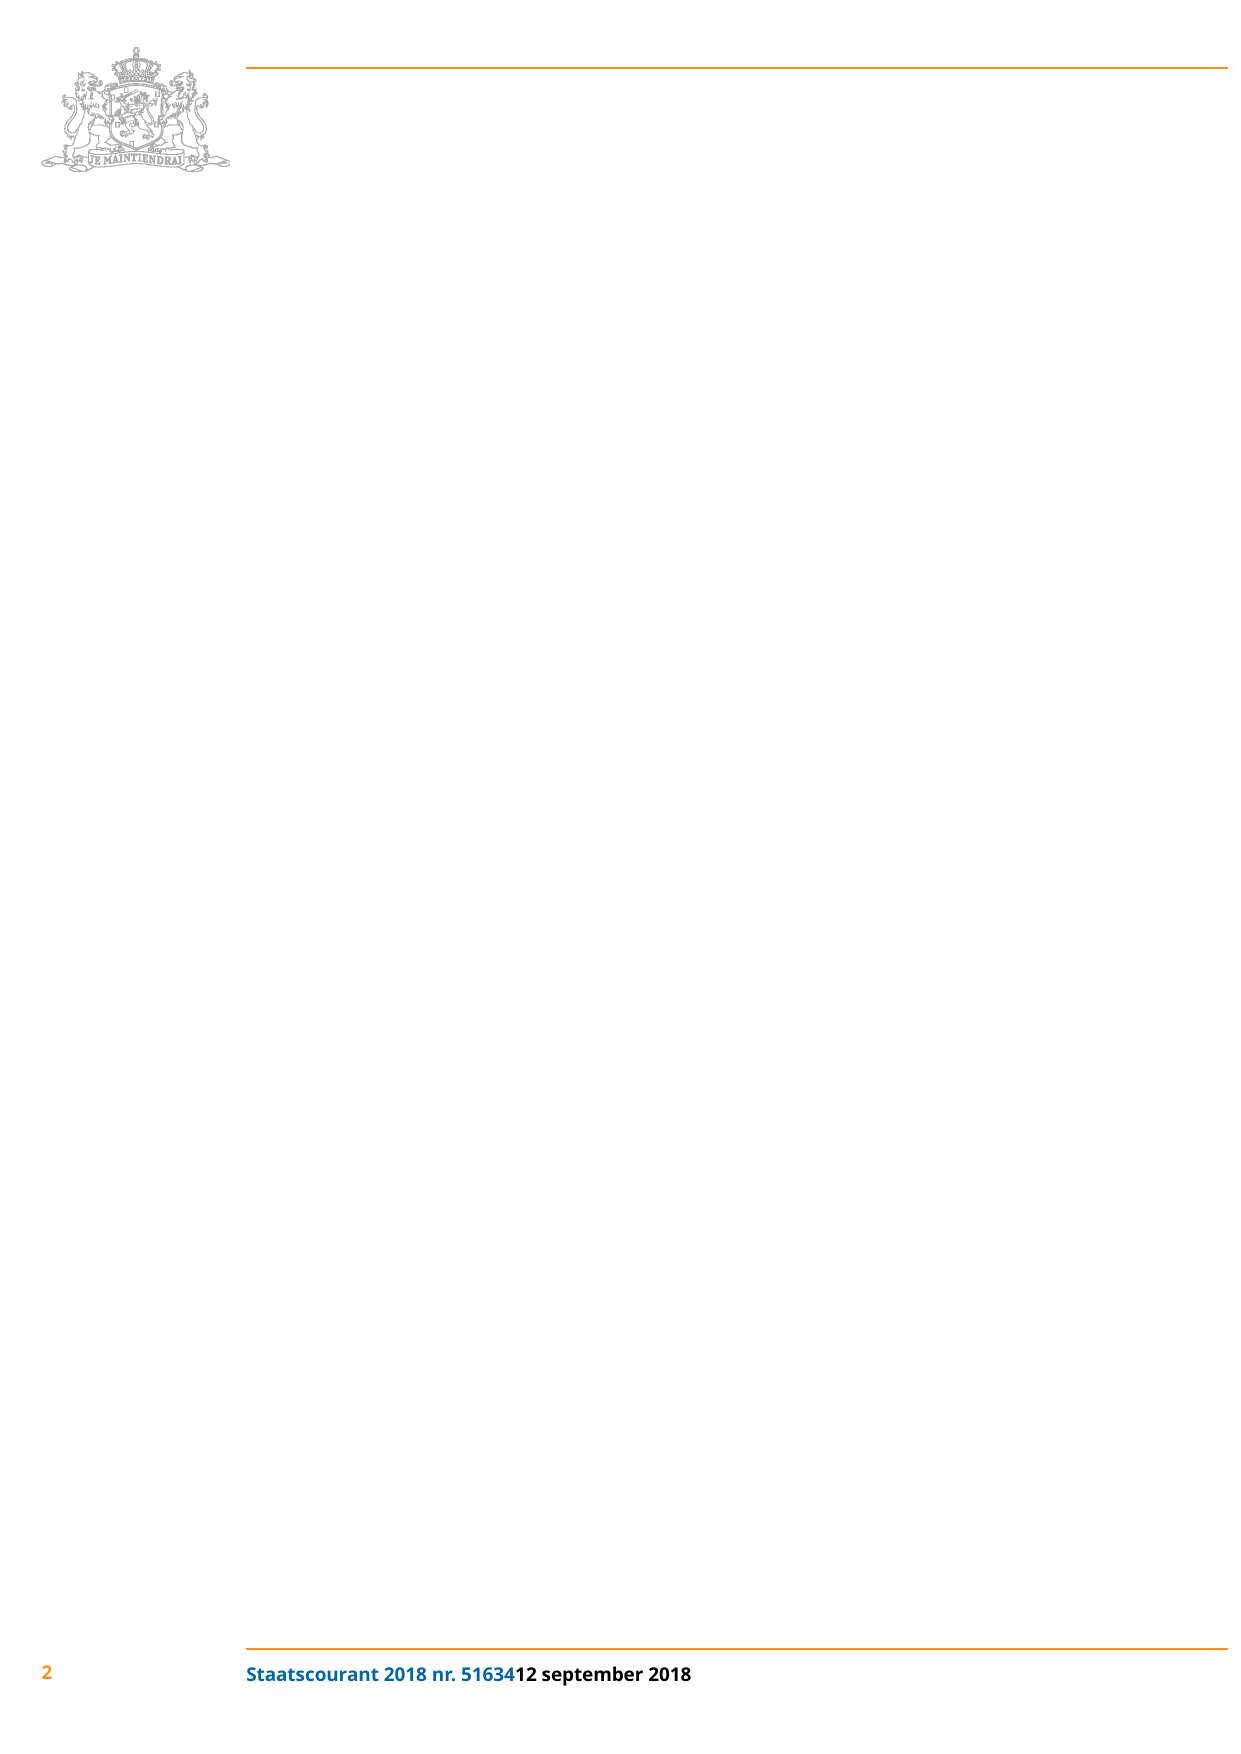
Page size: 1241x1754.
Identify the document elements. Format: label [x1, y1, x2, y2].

picture [41, 47, 231, 172]
